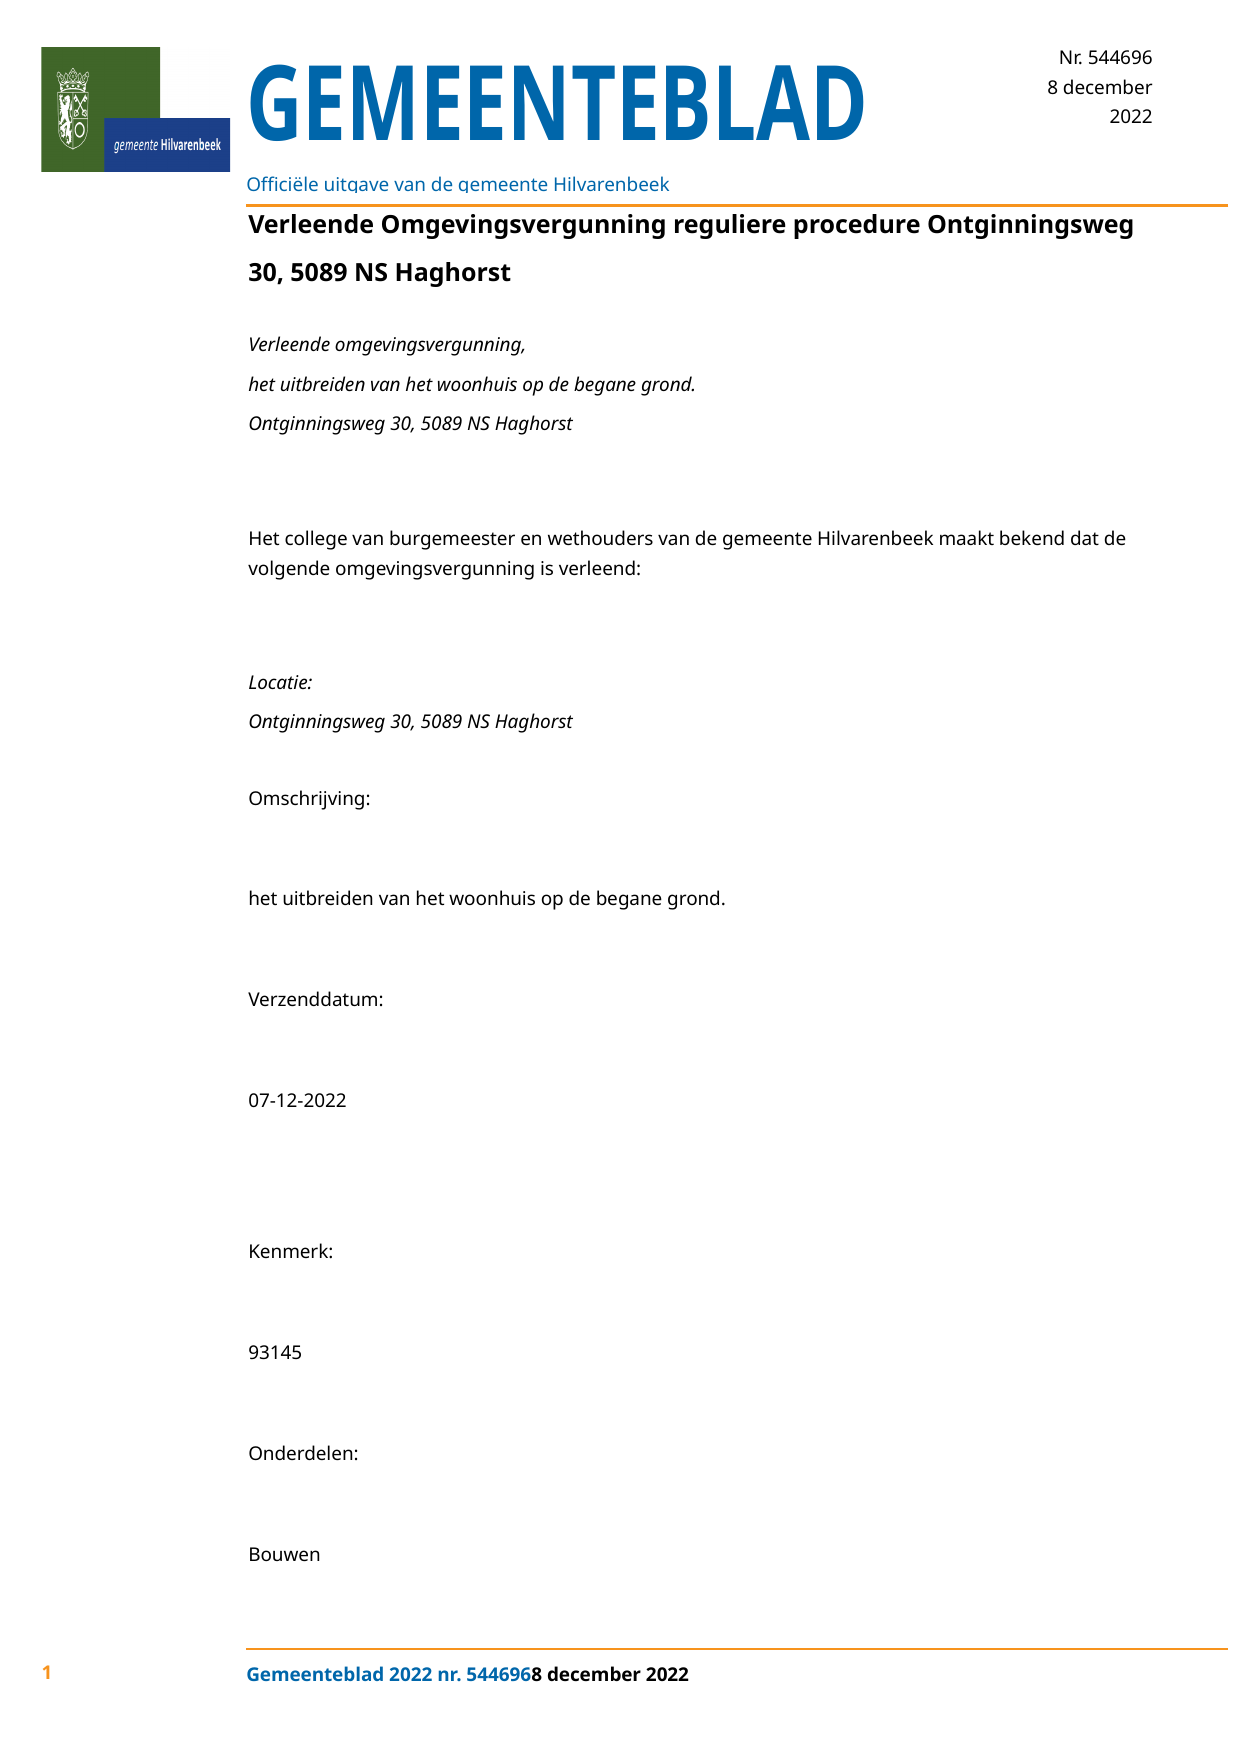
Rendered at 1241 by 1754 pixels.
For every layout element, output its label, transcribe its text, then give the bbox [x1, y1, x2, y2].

text 93145 [248, 1339, 1152, 1365]
text het uitbreiden van het woonhuis op de begane grond. [248, 886, 1152, 911]
text Onderdelen: [248, 1440, 1152, 1466]
text Het college van burgemeester en wethouders van de gemeente Hilvarenbeek maakt bekend dat de volgende omgevingsvergunning is verleend: [248, 525, 1152, 581]
text Bouwen [248, 1541, 1152, 1567]
text Verzenddatum: [248, 986, 1152, 1012]
text Kenmerk: [248, 1238, 1152, 1264]
text Verleende Omgevingsvergunning reguliere procedure Ontginningsweg 30, 5089 NS Haghorst [248, 207, 1152, 288]
text Locatie: [248, 669, 1152, 695]
text 07-12-2022 [248, 1087, 1152, 1113]
text Ontginningsweg 30, 5089 NS Haghorst [248, 410, 1152, 436]
picture [41, 47, 231, 172]
text het uitbreiden van het woonhuis op de begane grond. [248, 371, 1152, 396]
text Ontginningsweg 30, 5089 NS Haghorst [248, 709, 1152, 734]
text Omschrijving: [248, 785, 1152, 811]
text Verleende omgevingsvergunning, [248, 331, 1152, 357]
